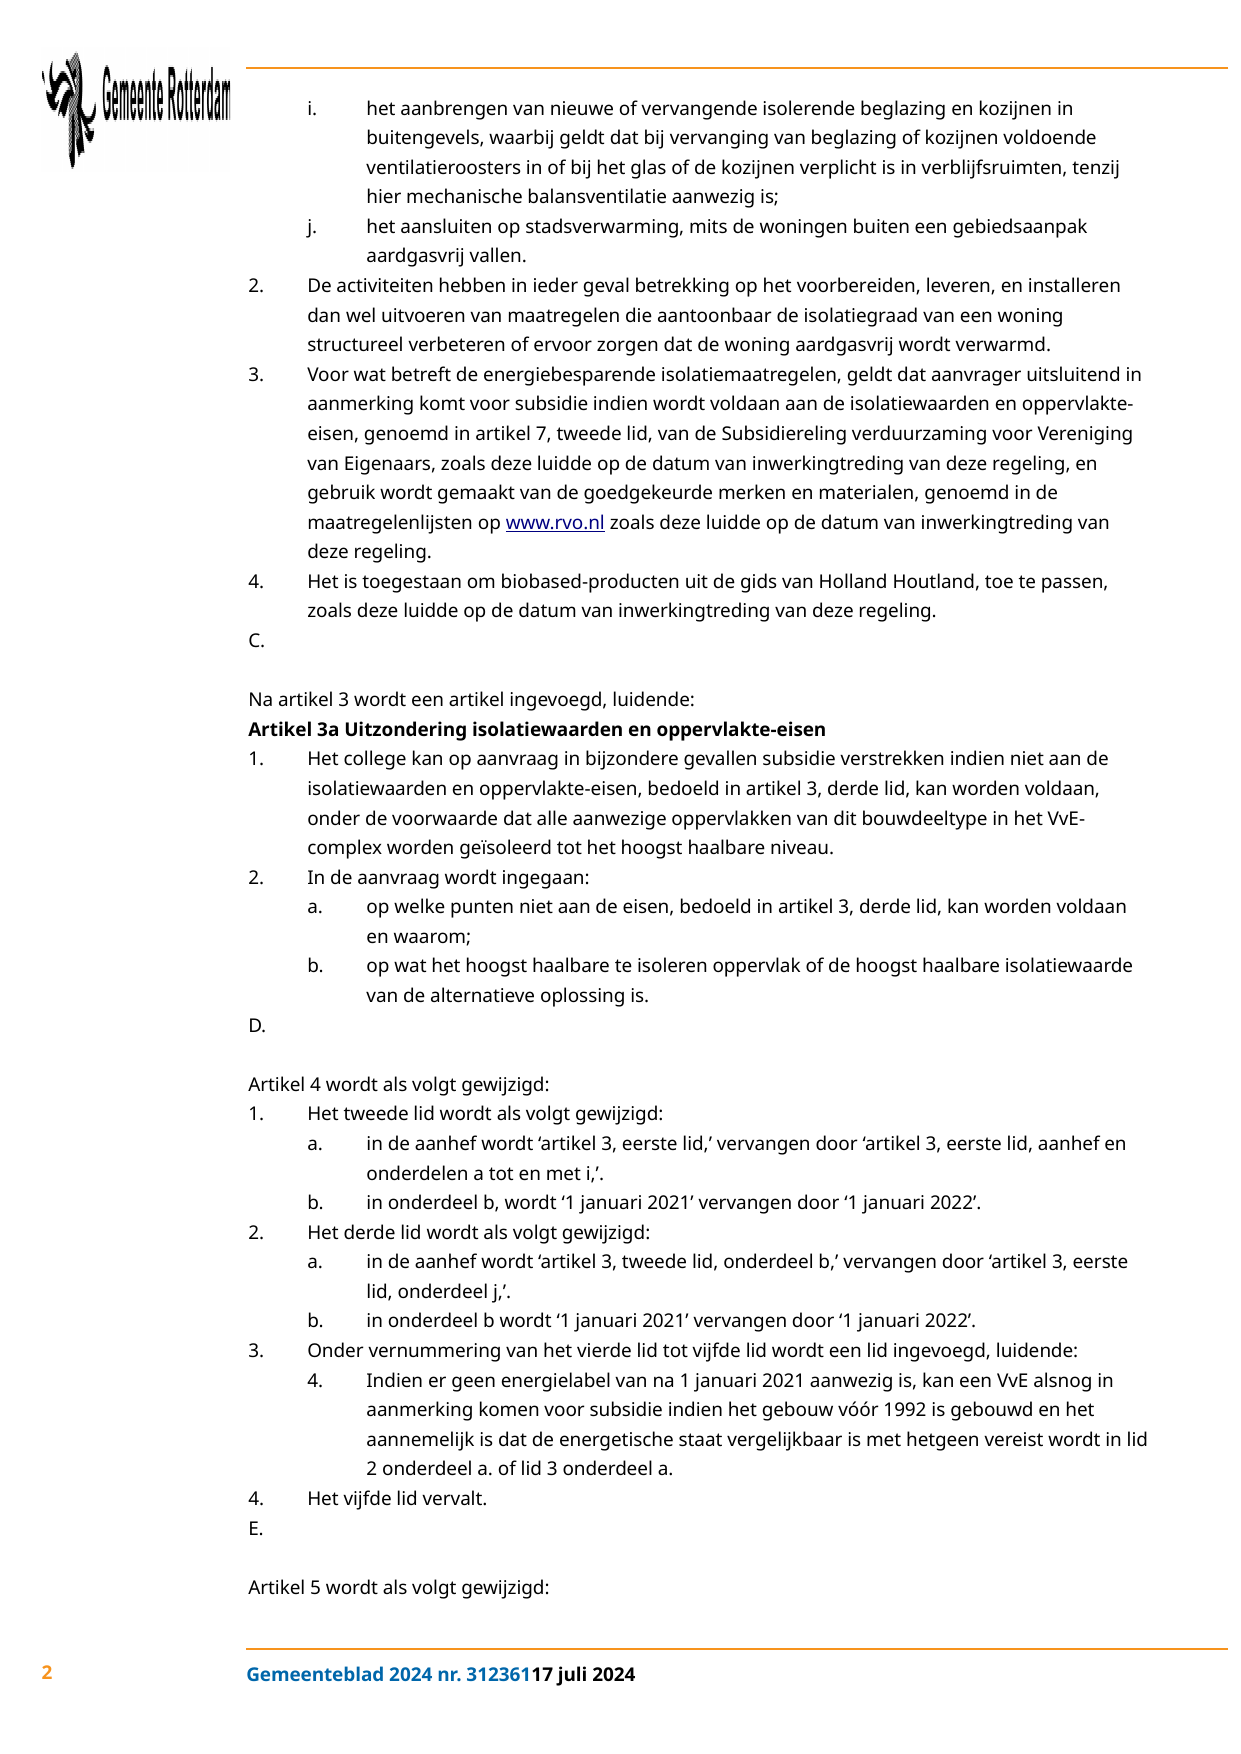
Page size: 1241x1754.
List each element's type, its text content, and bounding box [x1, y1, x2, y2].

list Voor wat betreft de energiebesparende isolatiemaatregelen, geldt dat aanvrager uitsluitend in aanmerking komt voor subsidie indien wordt voldaan aan de isolatiewaarden en oppervlakte-eisen, genoemd in artikel 7, tweede lid, van de Subsidiereling verduurzaming voor Vereniging van Eigenaars, zoals deze luidde op de datum van inwerkingtreding van deze regeling, en gebruik wordt gemaakt van de goedgekeurde merken en materialen, genoemd in de maatregelenlijsten op www.rvo.nl zoals deze luidde op de datum van inwerkingtreding van deze regeling. [248, 361, 1152, 564]
list het aansluiten op stadsverwarming, mits de woningen buiten een gebiedsaanpak aardgasvrij vallen. [307, 213, 1152, 268]
list in onderdeel b wordt ‘1 januari 2021’ vervangen door ‘1 januari 2022’. [307, 1308, 1152, 1333]
list In de aanvraag wordt ingegaan: [248, 864, 1152, 890]
text C. [248, 627, 1152, 653]
list Het vijfde lid vervalt. [248, 1485, 1152, 1511]
list Het is toegestaan om biobased-producten uit de gids van Holland Houtland, toe te passen, zoals deze luidde op de datum van inwerkingtreding van deze regeling. [248, 568, 1152, 623]
list het aanbrengen van nieuwe of vervangende isolerende beglazing en kozijnen in buitengevels, waarbij geldt dat bij vervanging van beglazing of kozijnen voldoende ventilatieroosters in of bij het glas of de kozijnen verplicht is in verblijfsruimten, tenzij hier mechanische balansventilatie aanwezig is; [307, 95, 1152, 209]
text E. [248, 1515, 1152, 1541]
text Na artikel 3 wordt een artikel ingevoegd, luidende: [248, 686, 1152, 712]
list Het college kan op aanvraag in bijzondere gevallen subsidie verstrekken indien niet aan de isolatiewaarden en oppervlakte-eisen, bedoeld in artikel 3, derde lid, kan worden voldaan, onder de voorwaarde dat alle aanwezige oppervlakken van dit bouwdeeltype in het VvE-complex worden geïsoleerd tot het hoogst haalbare niveau. [248, 746, 1152, 860]
text D. [248, 1012, 1152, 1038]
list op welke punten niet aan de eisen, bedoeld in artikel 3, derde lid, kan worden voldaan en waarom; [307, 893, 1152, 949]
text Artikel 3a Uitzondering isolatiewaarden en oppervlakte-eisen [248, 716, 1152, 742]
list in onderdeel b, wordt ‘1 januari 2021’ vervangen door ‘1 januari 2022’. [307, 1189, 1152, 1215]
list De activiteiten hebben in ieder geval betrekking op het voorbereiden, leveren, en installeren dan wel uitvoeren van maatregelen die aantoonbaar de isolatiegraad van een woning structureel verbeteren of ervoor zorgen dat de woning aardgasvrij wordt verwarmd. [248, 272, 1152, 357]
text Artikel 4 wordt als volgt gewijzigd: [248, 1071, 1152, 1097]
list Onder vernummering van het vierde lid tot vijfde lid wordt een lid ingevoegd, luidende: [248, 1337, 1152, 1363]
list Het derde lid wordt als volgt gewijzigd: [248, 1219, 1152, 1245]
picture [41, 47, 231, 172]
list in de aanhef wordt ‘artikel 3, eerste lid,’ vervangen door ‘artikel 3, eerste lid, aanhef en onderdelen a tot en met i,’. [307, 1130, 1152, 1186]
list op wat het hoogst haalbare te isoleren oppervlak of de hoogst haalbare isolatiewaarde van de alternatieve oplossing is. [307, 953, 1152, 1008]
list Indien er geen energielabel van na 1 januari 2021 aanwezig is, kan een VvE alsnog in aanmerking komen voor subsidie indien het gebouw vóór 1992 is gebouwd en het aannemelijk is dat de energetische staat vergelijkbaar is met hetgeen vereist wordt in lid 2 onderdeel a. of lid 3 onderdeel a. [307, 1367, 1152, 1481]
list in de aanhef wordt ‘artikel 3, tweede lid, onderdeel b,’ vervangen door ‘artikel 3, eerste lid, onderdeel j,’. [307, 1248, 1152, 1304]
text Artikel 5 wordt als volgt gewijzigd: [248, 1574, 1152, 1600]
list Het tweede lid wordt als volgt gewijzigd: [248, 1101, 1152, 1126]
